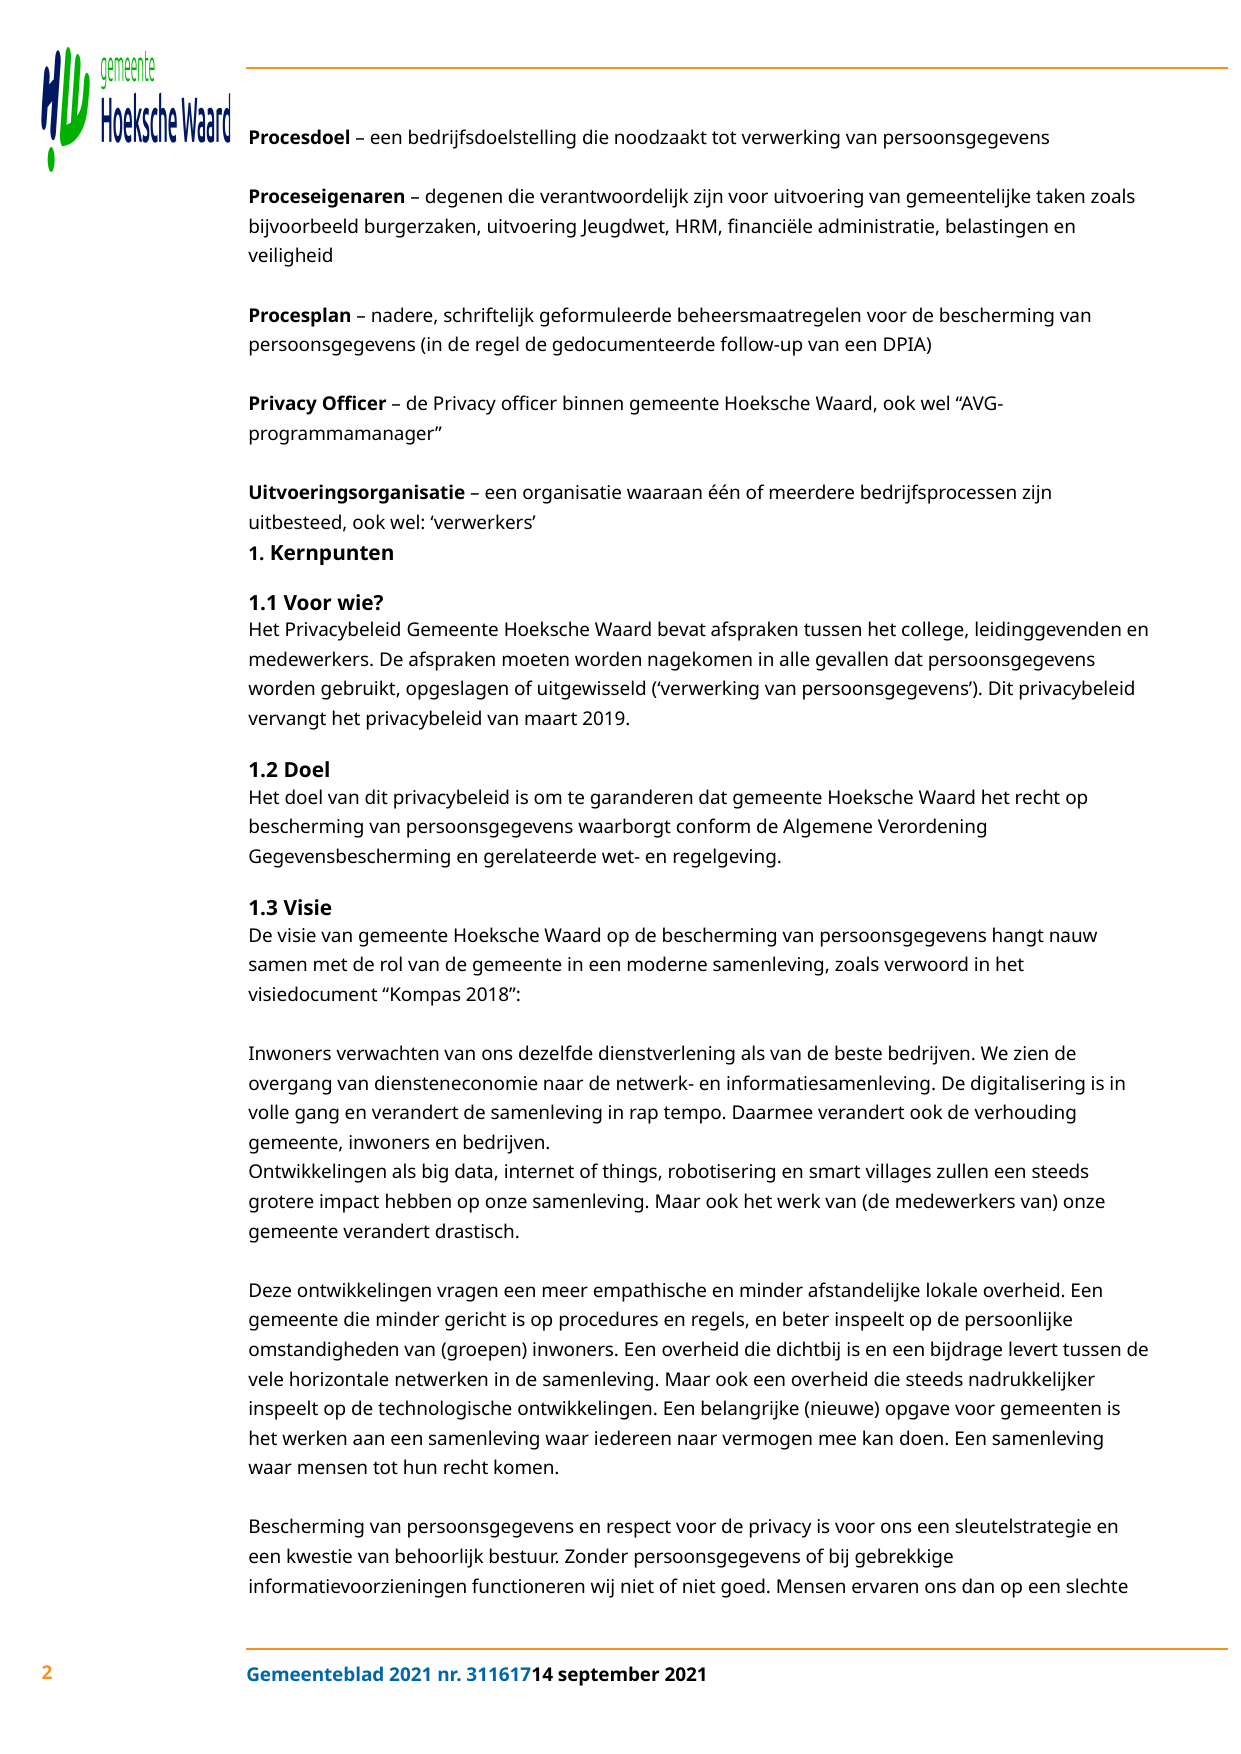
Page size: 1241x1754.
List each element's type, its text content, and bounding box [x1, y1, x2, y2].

text Proceseigenaren – degenen die verantwoordelijk zijn voor uitvoering van gemeentelijke taken zoals bijvoorbeeld burgerzaken, uitvoering Jeugdwet, HRM, financiële administratie, belastingen en veiligheid [248, 183, 1152, 268]
picture [41, 47, 231, 172]
text 1.1 Voor wie? [248, 588, 1152, 616]
text Het doel van dit privacybeleid is om te garanderen dat gemeente Hoeksche Waard het recht op bescherming van persoonsgegevens waarborgt conform de Algemene Verordening Gegevensbescherming en gerelateerde wet- en regelgeving. [248, 784, 1152, 869]
text Procesplan – nadere, schriftelijk geformuleerde beheersmaatregelen voor de bescherming van persoonsgegevens (in de regel de gedocumenteerde follow-up van een DPIA) [248, 302, 1152, 357]
text 1. Kernpunten [248, 538, 1152, 567]
text Procesdoel – een bedrijfsdoelstelling die noodzaakt tot verwerking van persoonsgegevens [248, 124, 1152, 150]
text 1.2 Doel [248, 755, 1152, 784]
text Uitvoeringsorganisatie – een organisatie waaraan één of meerdere bedrijfsprocessen zijn uitbesteed, ook wel: ‘verwerkers’ [248, 479, 1152, 535]
text 1.3 Visie [248, 893, 1152, 922]
table_header Inwoners verwachten van ons dezelfde dienstverlening als van de beste bedrijven. We zien de overgang van diensteneconomie naar de netwerk- en informatiesamenleving. De digitalisering is in volle gang en verandert de samenleving in rap tempo. Daarmee verandert ook de verhouding gemeente, inwoners en bedrijven. Ontwikkelingen als big data, internet of things, robotisering en smart villages zullen een steeds grotere impact hebben op onze samenleving. Maar ook het werk van (de medewerkers van) onze gemeente verandert drastisch. Deze ontwikkelingen vragen een meer empathische en minder afstandelijke lokale overheid. Een gemeente die minder gericht is op procedures en regels, en beter inspeelt op de persoonlijke omstandigheden van (groepen) inwoners. Een overheid die dichtbij is en een bijdrage levert tussen de vele horizontale netwerken in de samenleving. Maar ook een overheid die steeds nadrukkelijker inspeelt op de technologische ontwikkelingen. Een belangrijke (nieuwe) opgave voor gemeenten is het werken aan een samenleving waar iedereen naar vermogen mee kan doen. Een samenleving waar mensen tot hun recht komen. Bescherming van persoonsgegevens en respect voor de privacy is voor ons een sleutelstrategie en een kwestie van behoorlijk bestuur. Zonder persoonsgegevens of bij gebrekkige informatievoorzieningen functioneren wij niet of niet goed. Mensen ervaren ons dan op een slechte [248, 1040, 1152, 1598]
text Privacy Officer – de Privacy officer binnen gemeente Hoeksche Waard, ook wel “AVG-programmamanager” [248, 391, 1152, 446]
text De visie van gemeente Hoeksche Waard op de bescherming van persoonsgegevens hangt nauw samen met de rol van de gemeente in een moderne samenleving, zoals verwoord in het visiedocument “Kompas 2018”: [248, 922, 1152, 1007]
text Het Privacybeleid Gemeente Hoeksche Waard bevat afspraken tussen het college, leidinggevenden en medewerkers. De afspraken moeten worden nagekomen in alle gevallen dat persoonsgegevens worden gebruikt, opgeslagen of uitgewisseld (‘verwerking van persoonsgegevens’). Dit privacybeleid vervangt het privacybeleid van maart 2019. [248, 616, 1152, 731]
